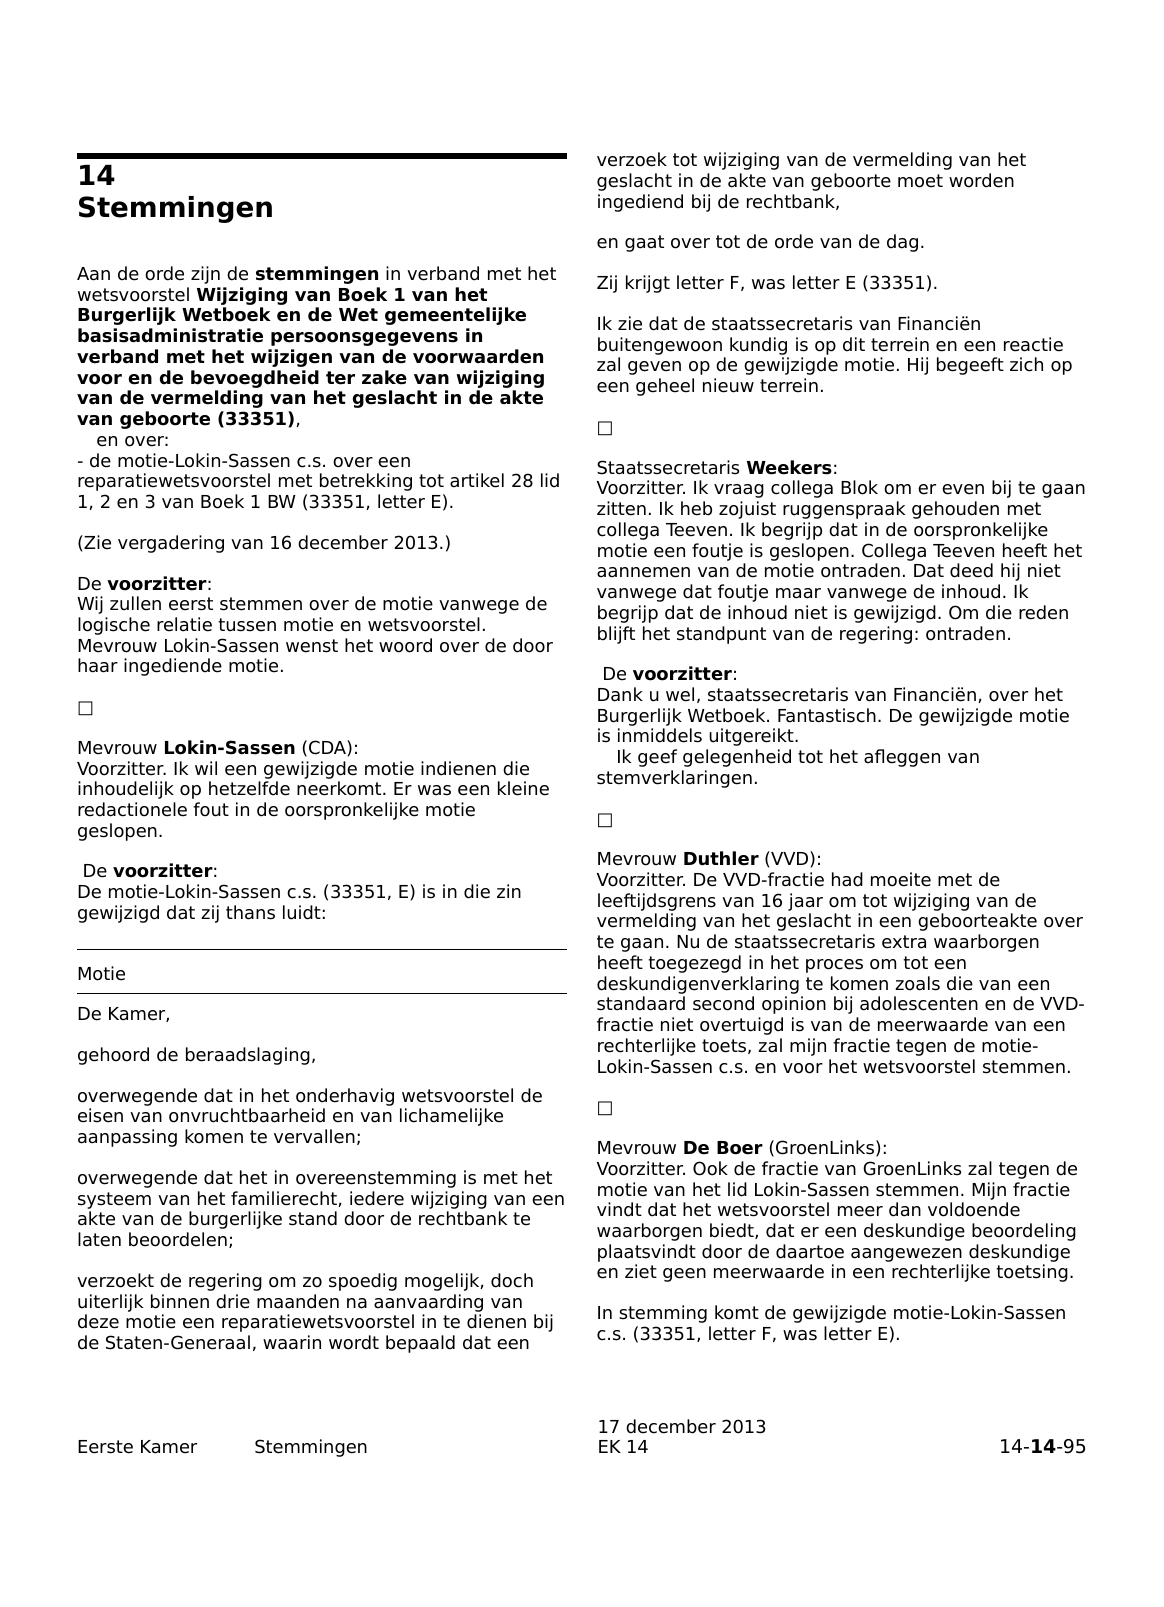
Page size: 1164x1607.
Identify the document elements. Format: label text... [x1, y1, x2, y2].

text (Zie vergadering van 16 december 2013.) [77, 533, 567, 553]
text en over: [77, 430, 567, 450]
text □ [77, 697, 567, 718]
text Dank u wel, staatssecretaris van Financiën, over het Burgerlijk Wetboek. Fantastisch. De gewijzigde motie is inmiddels uitgereikt. [596, 685, 1087, 747]
text Staatssecretaris Weekers: [596, 457, 1087, 478]
text en gaat over tot de orde van de dag. [596, 232, 1087, 253]
text De Kamer, [77, 1004, 567, 1025]
text Ik geef gelegenheid tot het afleggen van stemverklaringen. [596, 747, 1087, 788]
text □ [596, 1097, 1087, 1118]
text De voorzitter: [77, 861, 567, 882]
text overwegende dat in het onderhavig wetsvoorstel de eisen van onvruchtbaarheid en van lichamelijke aanpassing komen te vervallen; [77, 1086, 567, 1148]
text gehoord de beraadslaging, [77, 1045, 567, 1066]
text Mevrouw Lokin-Sassen (CDA): [77, 738, 567, 758]
text De motie-Lokin-Sassen c.s. (33351, E) is in die zin gewijzigd dat zij thans luidt: [77, 882, 567, 923]
text In stemming komt de gewijzigde motie-Lokin-Sassen c.s. (33351, letter F, was letter E). [596, 1303, 1087, 1344]
text □ [596, 808, 1087, 829]
text Voorzitter. Ik vraag collega Blok om er even bij te gaan zitten. Ik heb zojuist ruggenspraak gehouden met collega Teeven. Ik begrijp dat in de oorspronkelijke motie een foutje is geslopen. Collega Teeven heeft het aannemen van de motie ontraden. Dat deed hij niet vanwege dat foutje maar vanwege de inhoud. Ik begrijp dat de inhoud niet is gewijzigd. Om die reden blijft het standpunt van de regering: ontraden. [596, 478, 1087, 644]
text verzoek tot wijziging van de vermelding van het geslacht in de akte van geboorte moet worden ingediend bij de rechtbank, [596, 150, 1087, 212]
text Voorzitter. De VVD-fractie had moeite met de leeftijdsgrens van 16 jaar om tot wijziging van de vermelding van het geslacht in een geboorteakte over te gaan. Nu de staatssecretaris extra waarborgen heeft toegezegd in het proces om tot een deskundigenverklaring te komen zoals die van een standaard second opinion bij adolescenten en de VVD-fractie niet overtuigd is van de meerwaarde van een rechterlijke toets, zal mijn fractie tegen de motie-Lokin-Sassen c.s. en voor het wetsvoorstel stemmen. [596, 870, 1087, 1077]
text De voorzitter: [596, 664, 1087, 685]
text Voorzitter. Ook de fractie van GroenLinks zal tegen de motie van het lid Lokin-Sassen stemmen. Mijn fractie vindt dat het wetsvoorstel meer dan voldoende waarborgen biedt, dat er een deskundige beoordeling plaatsvindt door de daartoe aangewezen deskundige en ziet geen meerwaarde in een rechterlijke toetsing. [596, 1159, 1087, 1283]
text - de motie-Lokin-Sassen c.s. over een reparatiewetsvoorstel met betrekking tot artikel 28 lid 1, 2 en 3 van Boek 1 BW (33351, letter E). [77, 450, 567, 513]
text overwegende dat het in overeenstemming is met het systeem van het familierecht, iedere wijziging van een akte van de burgerlijke stand door de rechtbank te laten beoordelen; [77, 1168, 567, 1251]
text De voorzitter: [77, 573, 567, 594]
text Motie [77, 963, 567, 984]
text Aan de orde zijn de stemmingen in verband met het wetsvoorstel Wijziging van Boek 1 van het Burgerlijk Wetboek en de Wet gemeentelijke basisadministratie persoonsgegevens in verband met het wijzigen van de voorwaarden voor en de bevoegdheid ter zake van wijziging van de vermelding van het geslacht in de akte van geboorte (33351), [77, 264, 567, 430]
text Mevrouw Duthler (VVD): [596, 849, 1087, 870]
text Zij krijgt letter F, was letter E (33351). [596, 273, 1087, 294]
text Voorzitter. Ik wil een gewijzigde motie indienen die inhoudelijk op hetzelfde neerkomt. Er was een kleine redactionele fout in de oorspronkelijke motie geslopen. [77, 758, 567, 841]
text Ik zie dat de staatssecretaris van Financiën buitengewoon kundig is op dit terrein en een reactie zal geven op de gewijzigde motie. Hij begeeft zich op een geheel nieuw terrein. [596, 314, 1087, 397]
text verzoekt de regering om zo spoedig mogelijk, doch uiterlijk binnen drie maanden na aanvaarding van deze motie een reparatiewetsvoorstel in te dienen bij de Staten-Generaal, waarin wordt bepaald dat een [77, 1271, 567, 1354]
text Mevrouw De Boer (GroenLinks): [596, 1138, 1087, 1159]
title 14 Stemmingen [77, 159, 567, 224]
text Wij zullen eerst stemmen over de motie vanwege de logische relatie tussen motie en wetsvoorstel. Mevrouw Lokin-Sassen wenst het woord over de door haar ingediende motie. [77, 594, 567, 677]
text □ [596, 417, 1087, 437]
